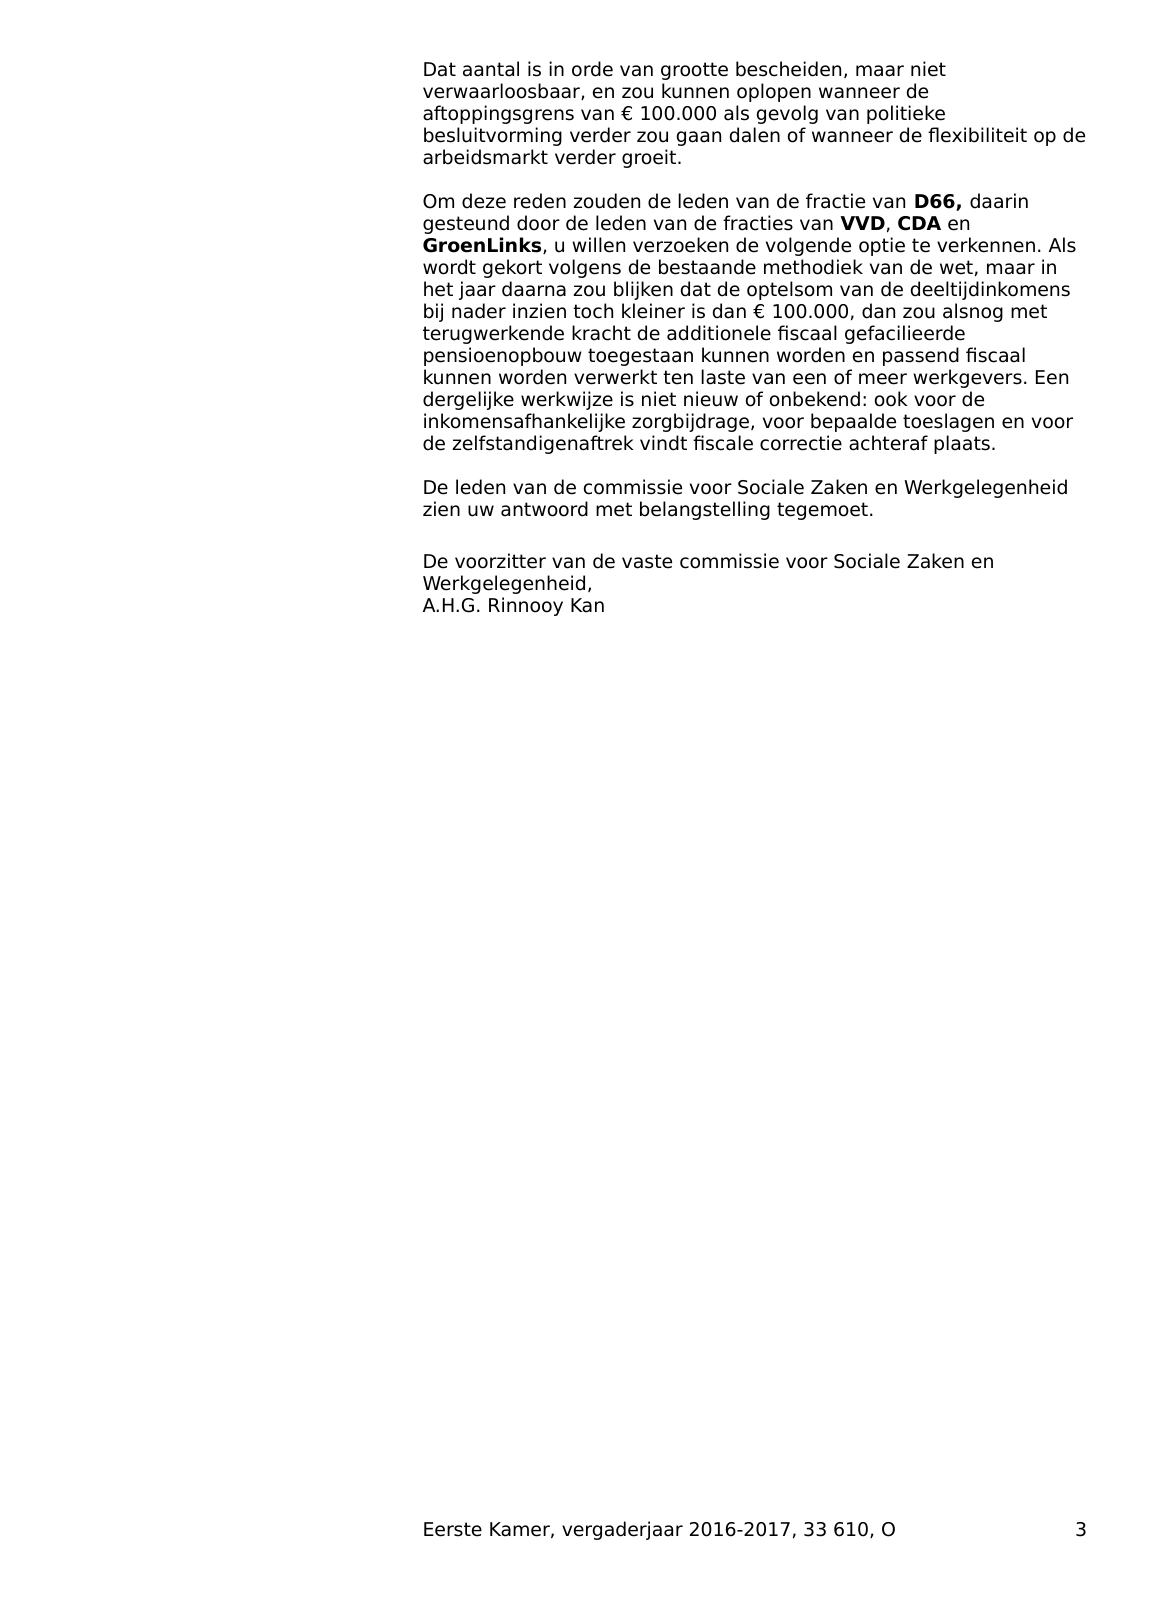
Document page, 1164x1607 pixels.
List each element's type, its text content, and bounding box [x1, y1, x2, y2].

text De voorzitter van de vaste commissie voor Sociale Zaken en Werkgelegenheid, A.H.G. Rinnooy Kan [422, 551, 1087, 617]
text Om deze reden zouden de leden van de fractie van D66, daarin gesteund door de leden van de fracties van VVD, CDA en GroenLinks, u willen verzoeken de volgende optie te verkennen. Als wordt gekort volgens de bestaande methodiek van de wet, maar in het jaar daarna zou blijken dat de optelsom van de deeltijdinkomens bij nader inzien toch kleiner is dan € 100.000, dan zou alsnog met terugwerkende kracht de additionele fiscaal gefacilieerde pensioenopbouw toegestaan kunnen worden en passend fiscaal kunnen worden verwerkt ten laste van een of meer werkgevers. Een dergelijke werkwijze is niet nieuw of onbekend: ook voor de inkomensafhankelijke zorgbijdrage, voor bepaalde toeslagen en voor de zelfstandigenaftrek vindt fiscale correctie achteraf plaats. [422, 191, 1087, 455]
text Dat aantal is in orde van grootte bescheiden, maar niet verwaarloosbaar, en zou kunnen oplopen wanneer de aftoppingsgrens van € 100.000 als gevolg van politieke besluitvorming verder zou gaan dalen of wanneer de flexibiliteit op de arbeidsmarkt verder groeit. [422, 59, 1087, 169]
text De leden van de commissie voor Sociale Zaken en Werkgelegenheid zien uw antwoord met belangstelling tegemoet. [422, 477, 1087, 521]
